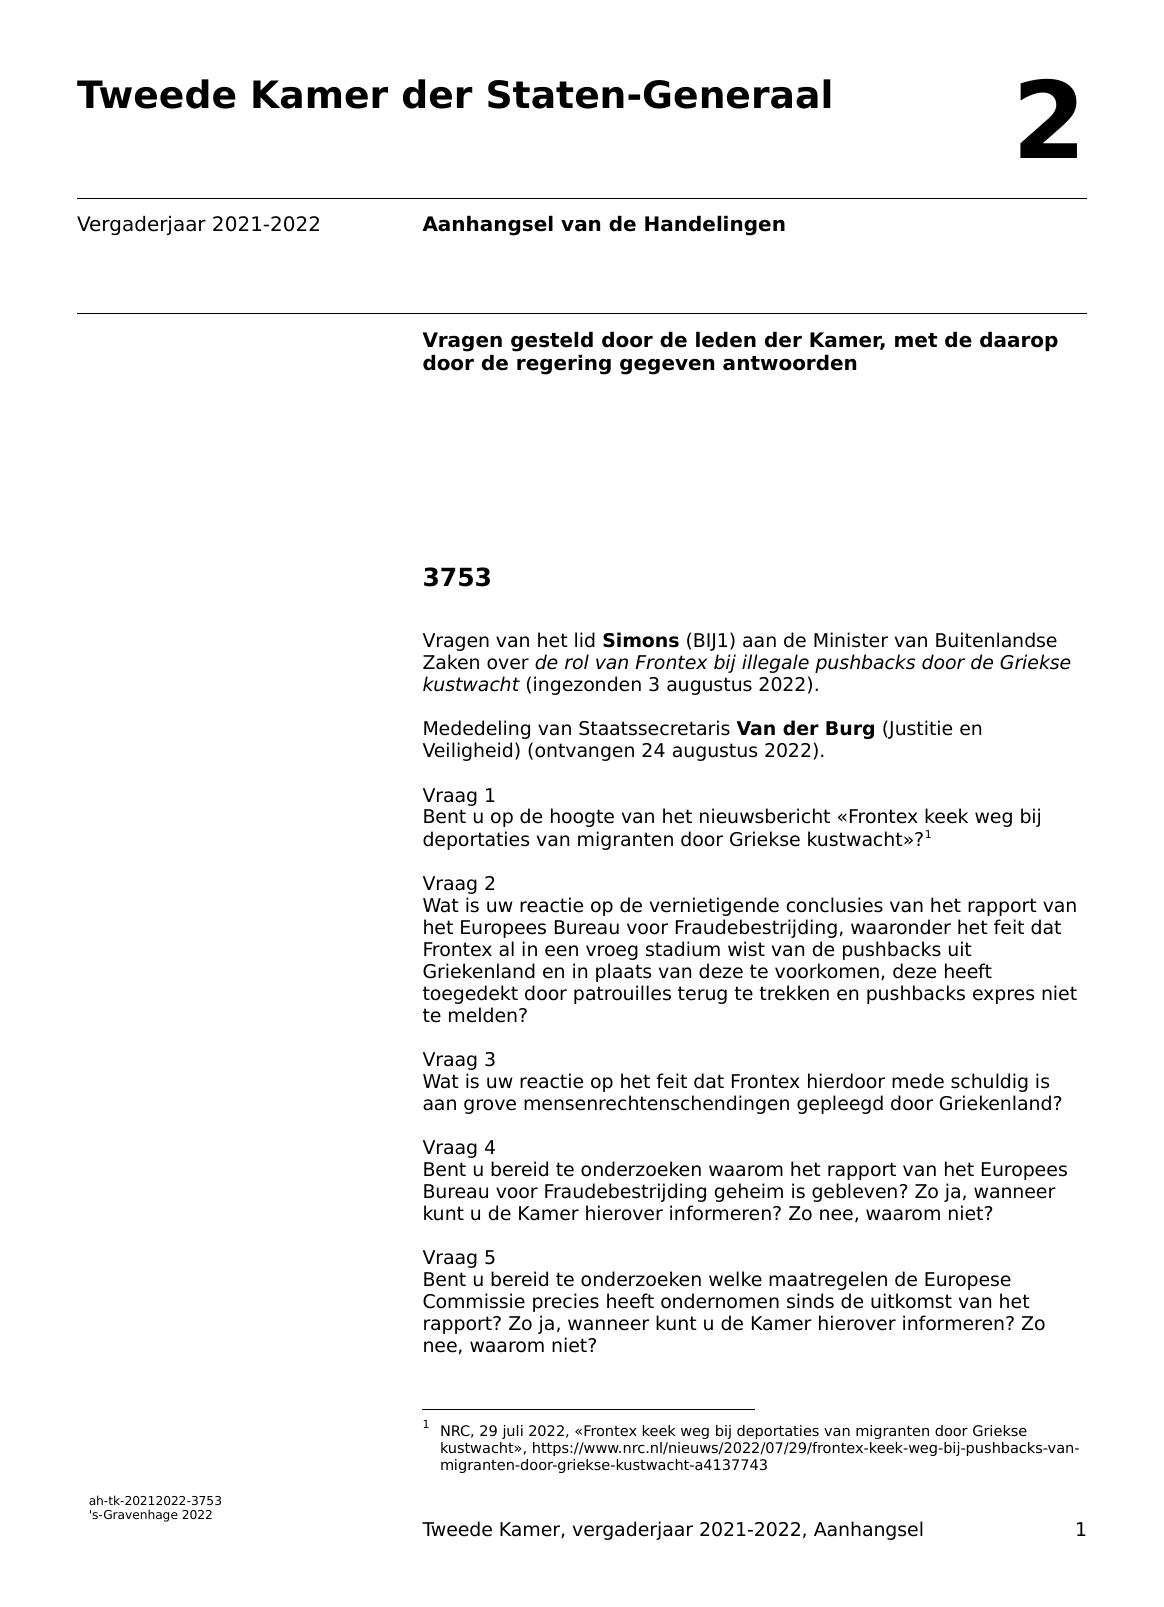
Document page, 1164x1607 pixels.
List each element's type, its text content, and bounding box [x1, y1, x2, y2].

table_header Tweede Kamer der Staten-Generaal [77, 59, 886, 198]
text Wat is uw reactie op het feit dat Frontex hierdoor mede schuldig is aan grove mensenrechtenschendingen gepleegd door Griekenland? [422, 1071, 1087, 1114]
text Vraag 2 [422, 873, 1087, 894]
text 's-Gravenhage 2022 [88, 1508, 323, 1522]
table_header 2 [886, 59, 1087, 198]
text Vraag 3 [422, 1049, 1087, 1071]
text Bent u op de hoogte van het nieuwsbericht «Frontex keek weg bij deportaties van migranten door Griekse kustwacht»? [422, 806, 1087, 850]
text Bent u bereid te onderzoeken waarom het rapport van het Europees Bureau voor Fraudebestrijding geheim is gebleven? Zo ja, wanneer kunt u de Kamer hierover informeren? Zo nee, waarom niet? [422, 1159, 1087, 1225]
text Vragen van het lid Simons (BIJ1) aan de Minister van Buitenlandse Zaken over de rol van Frontex bij illegale pushbacks door de Griekse kustwacht (ingezonden 3 augustus 2022). [422, 630, 1087, 696]
text Wat is uw reactie op de vernietigende conclusies van het rapport van het Europees Bureau voor Fraudebestrijding, waaronder het feit dat Frontex al in een vroeg stadium wist van de pushbacks uit Griekenland en in plaats van deze te voorkomen, deze heeft toegedekt door patrouilles terug te trekken en pushbacks expres niet te melden? [422, 894, 1087, 1026]
table_cell Aanhangsel van de Handelingen [422, 199, 1087, 313]
text Mededeling van Staatssecretaris Van der Burg (Justitie en Veiligheid) (ontvangen 24 augustus 2022). [422, 718, 1087, 762]
text Vraag 4 [422, 1137, 1087, 1159]
text NRC, 29 juli 2022, «Frontex keek weg bij deportaties van migranten door Griekse kustwacht», https://www.nrc.nl/nieuws/2022/07/29/frontex-keek-weg-bij-pushbacks-van-migranten-door-griekse-kustwacht-a4137743 [422, 1418, 1087, 1474]
table_cell Vragen gesteld door de leden der Kamer, met de daarop door de regering gegeven antwoorden [422, 314, 1087, 375]
text 3753 [422, 563, 1087, 592]
table_cell Vergaderjaar 2021-2022 [77, 199, 422, 313]
table_cell [77, 314, 422, 375]
text ah-tk-20212022-3753 [88, 1494, 323, 1508]
text Bent u bereid te onderzoeken welke maatregelen de Europese Commissie precies heeft ondernomen sinds de uitkomst van het rapport? Zo ja, wanneer kunt u de Kamer hierover informeren? Zo nee, waarom niet? [422, 1269, 1087, 1357]
text Vraag 1 [422, 784, 1087, 806]
text Vraag 5 [422, 1247, 1087, 1269]
